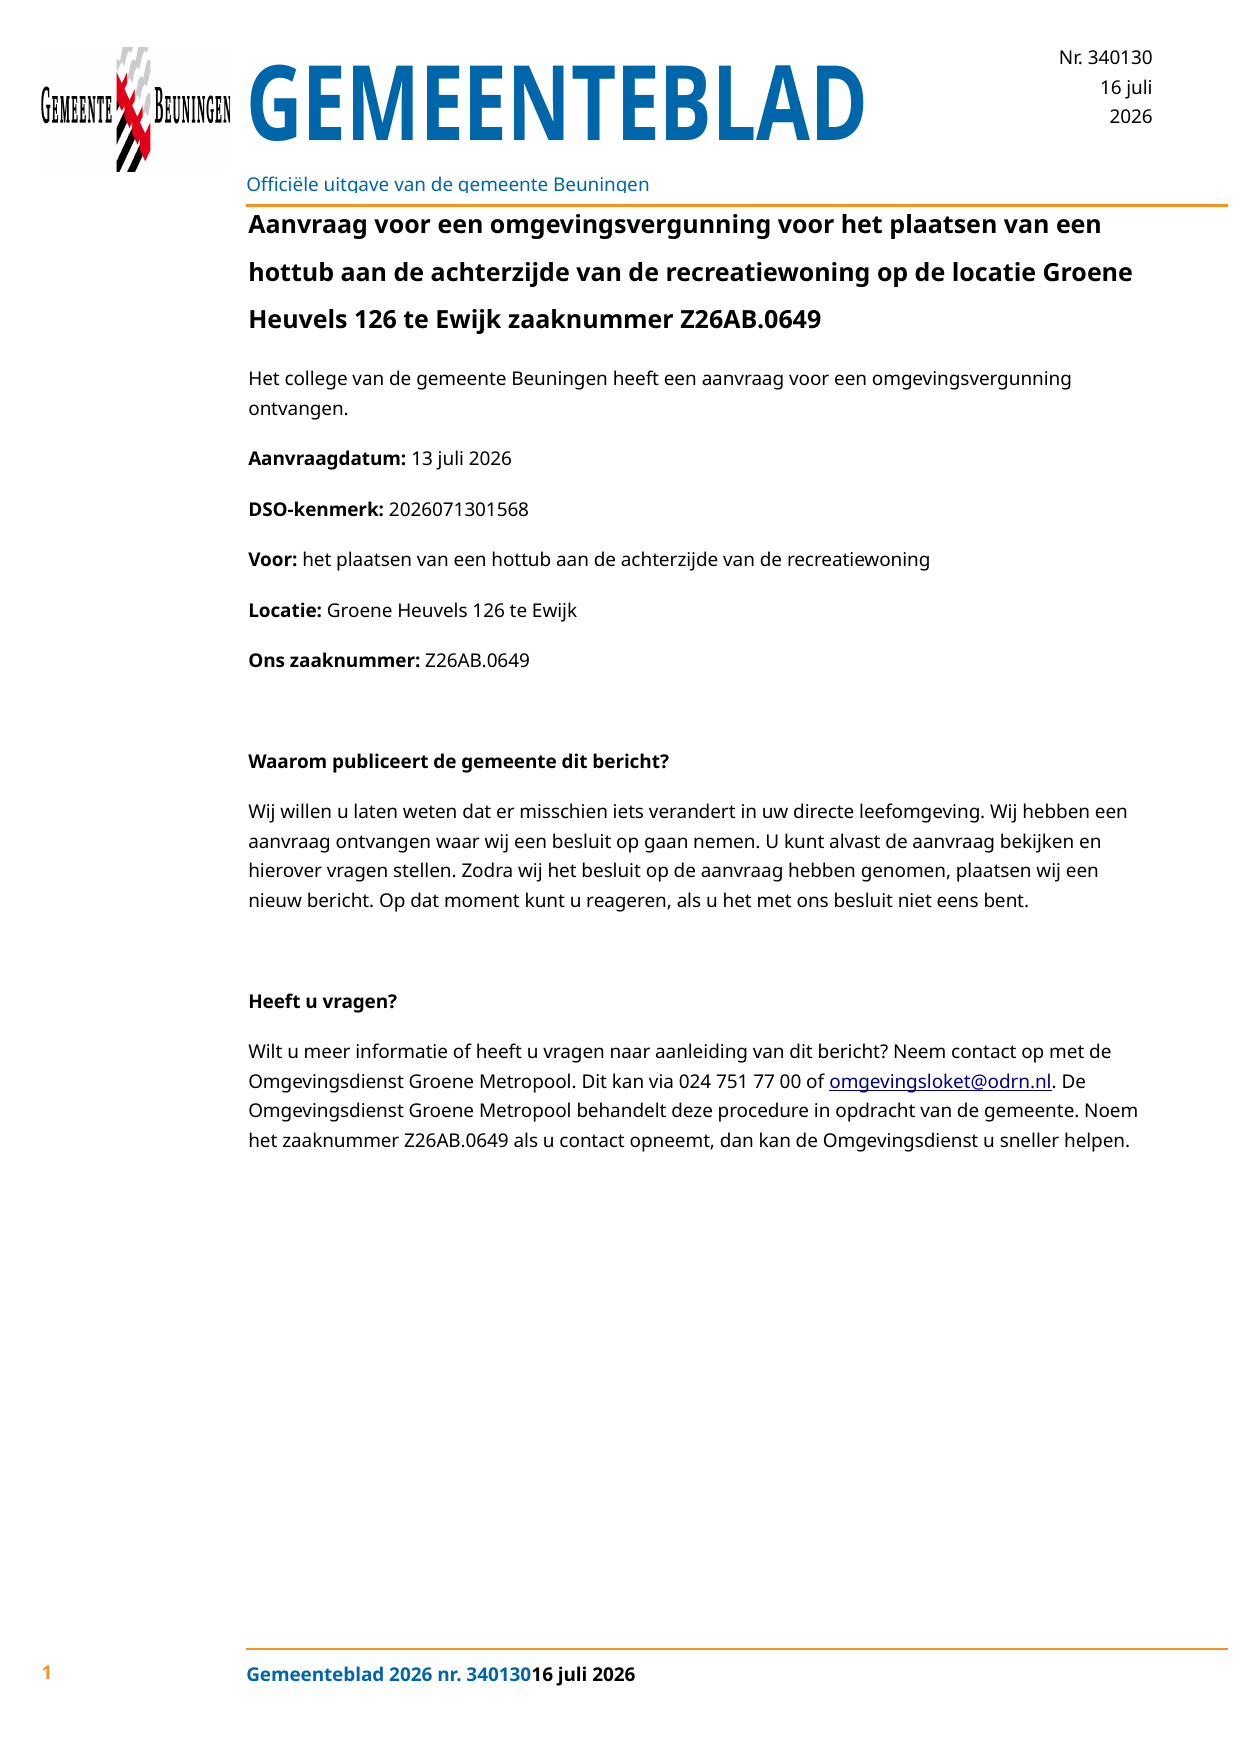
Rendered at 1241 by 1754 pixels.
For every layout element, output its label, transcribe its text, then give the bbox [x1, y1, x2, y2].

text Het college van de gemeente Beuningen heeft een aanvraag voor een omgevingsvergunning ontvangen. [248, 366, 1152, 421]
text Waarom publiceert de gemeente dit bericht? [248, 748, 1152, 774]
text Aanvraagdatum: 13 juli 2026 [248, 446, 1152, 471]
text Locatie: Groene Heuvels 126 te Ewijk [248, 597, 1152, 622]
text DSO-kenmerk: 2026071301568 [248, 496, 1152, 522]
text Voor: het plaatsen van een hottub aan de achterzijde van de recreatiewoning [248, 546, 1152, 572]
text Aanvraag voor een omgevingsvergunning voor het plaatsen van een hottub aan de achterzijde van de recreatiewoning op de locatie Groene Heuvels 126 te Ewijk zaaknummer Z26AB.0649 [248, 207, 1152, 336]
text Wilt u meer informatie of heeft u vragen naar aanleiding van dit bericht? Neem contact op met de Omgevingsdienst Groene Metropool. Dit kan via 024 751 77 00 of omgevingsloket@odrn.nl. De Omgevingsdienst Groene Metropool behandelt deze procedure in opdracht van de gemeente. Noem het zaaknummer Z26AB.0649 als u contact opneemt, dan kan de Omgevingsdienst u sneller helpen. [248, 1038, 1152, 1153]
picture [41, 47, 231, 172]
text Heeft u vragen? [248, 988, 1152, 1014]
text Ons zaaknummer: Z26AB.0649 [248, 647, 1152, 673]
text Wij willen u laten weten dat er misschien iets verandert in uw directe leefomgeving. Wij hebben een aanvraag ontvangen waar wij een besluit op gaan nemen. U kunt alvast de aanvraag bekijken en hierover vragen stellen. Zodra wij het besluit op de aanvraag hebben genomen, plaatsen wij een nieuw bericht. Op dat moment kunt u reageren, als u het met ons besluit niet eens bent. [248, 798, 1152, 913]
